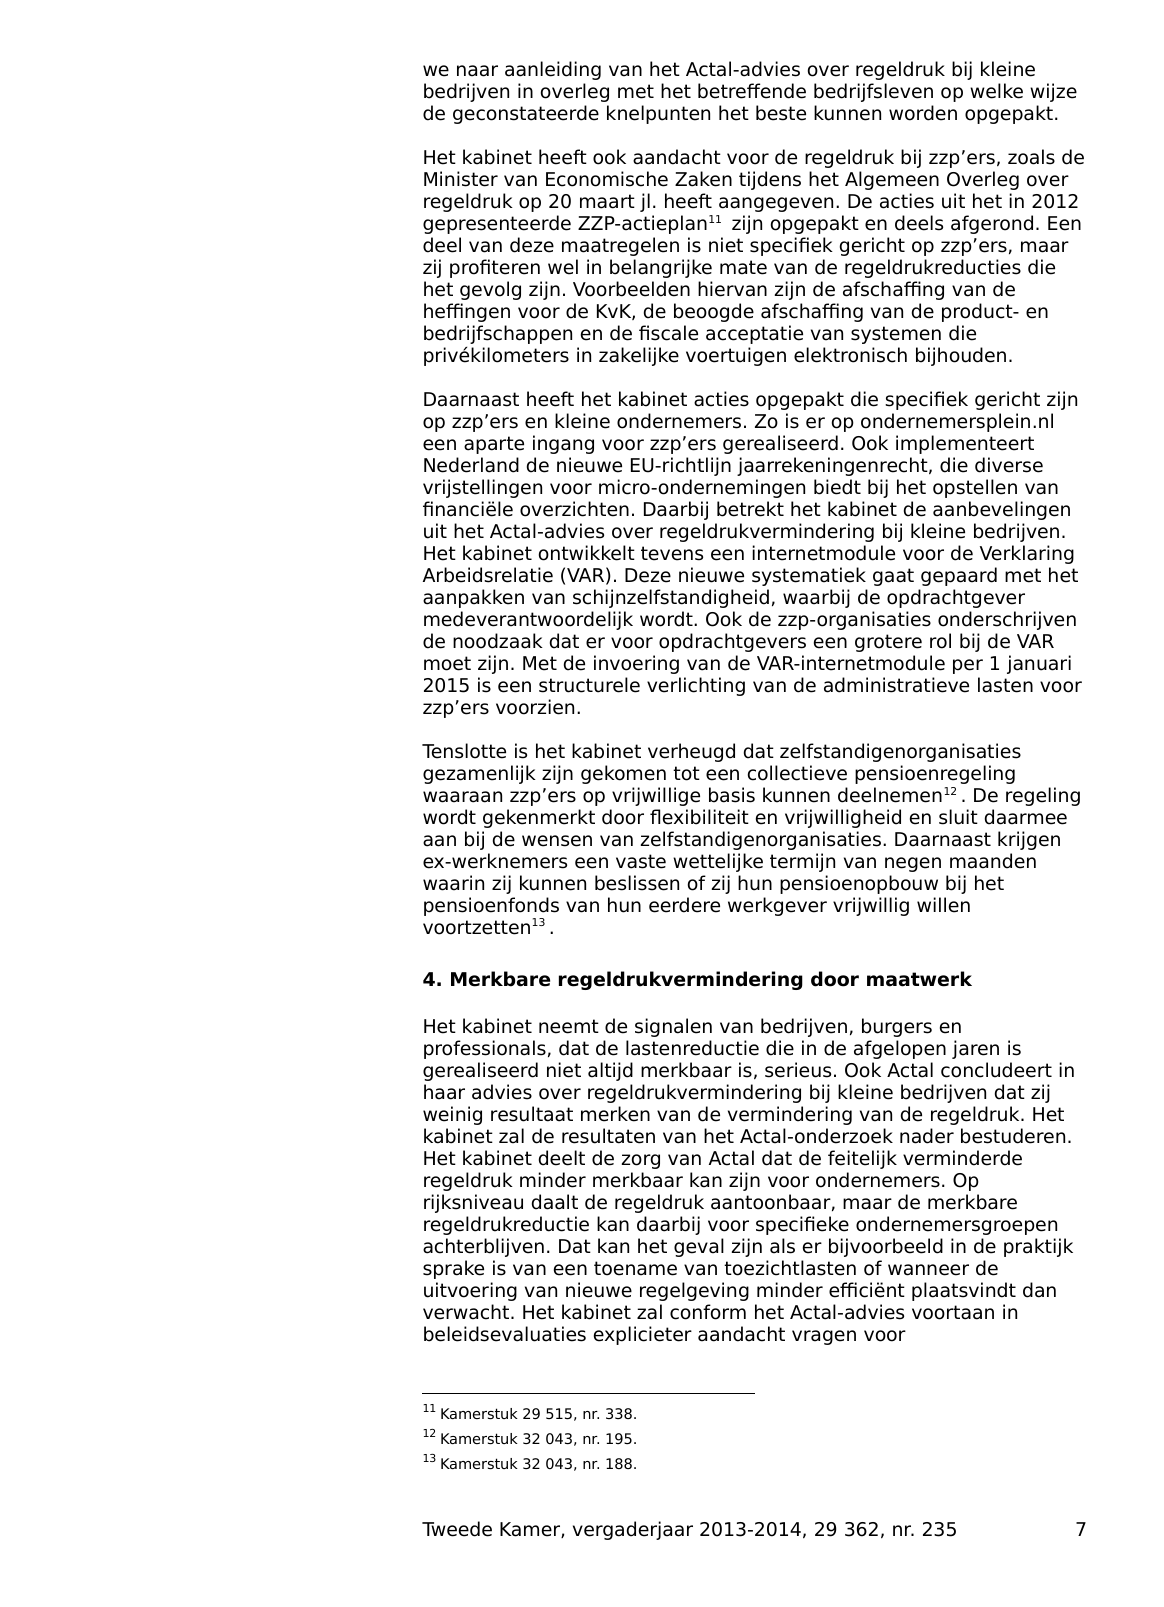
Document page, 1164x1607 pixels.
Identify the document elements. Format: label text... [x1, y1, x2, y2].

text Kamerstuk 32 043, nr. 188. [422, 1452, 1087, 1474]
text Het kabinet heeft ook aandacht voor de regeldruk bij zzp’ers, zoals de Minister van Economische Zaken tijdens het Algemeen Overleg over regeldruk op 20 maart jl. heeft aangegeven. De acties uit het in 2012 gepresenteerde ZZP-actieplan zijn opgepakt en deels afgerond. Een deel van deze maatregelen is niet specifiek gericht op zzp’ers, maar zij profiteren wel in belangrijke mate van de regeldrukreducties die het gevolg zijn. Voorbeelden hiervan zijn de afschaffing van de heffingen voor de KvK, de beoogde afschaffing van de product- en bedrijfschappen en de fiscale acceptatie van systemen die privékilometers in zakelijke voertuigen elektronisch bijhouden. [422, 147, 1087, 367]
text Het kabinet neemt de signalen van bedrijven, burgers en professionals, dat de lastenreductie die in de afgelopen jaren is gerealiseerd niet altijd merkbaar is, serieus. Ook Actal concludeert in haar advies over regeldrukvermindering bij kleine bedrijven dat zij weinig resultaat merken van de vermindering van de regeldruk. Het kabinet zal de resultaten van het Actal-onderzoek nader bestuderen. Het kabinet deelt de zorg van Actal dat de feitelijk verminderde regeldruk minder merkbaar kan zijn voor ondernemers. Op rijksniveau daalt de regeldruk aantoonbaar, maar de merkbare regeldrukreductie kan daarbij voor specifieke ondernemersgroepen achterblijven. Dat kan het geval zijn als er bijvoorbeeld in de praktijk sprake is van een toename van toezichtlasten of wanneer de uitvoering van nieuwe regelgeving minder efficiënt plaatsvindt dan verwacht. Het kabinet zal conform het Actal-advies voortaan in beleidsevaluaties explicieter aandacht vragen voor [422, 1016, 1087, 1346]
text Tenslotte is het kabinet verheugd dat zelfstandigenorganisaties gezamenlijk zijn gekomen tot een collectieve pensioenregeling waaraan zzp’ers op vrijwillige basis kunnen deelnemen. De regeling wordt gekenmerkt door flexibiliteit en vrijwilligheid en sluit daarmee aan bij de wensen van zelfstandigenorganisaties. Daarnaast krijgen ex-werknemers een vaste wettelijke termijn van negen maanden waarin zij kunnen beslissen of zij hun pensioenopbouw bij het pensioenfonds van hun eerdere werkgever vrijwillig willen voortzetten. [422, 741, 1087, 939]
text Kamerstuk 32 043, nr. 195. [422, 1427, 1087, 1449]
text we naar aanleiding van het Actal-advies over regeldruk bij kleine bedrijven in overleg met het betreffende bedrijfsleven op welke wijze de geconstateerde knelpunten het beste kunnen worden opgepakt. [422, 59, 1087, 125]
subtitle 4. Merkbare regeldrukvermindering door maatwerk [422, 969, 1087, 991]
text Daarnaast heeft het kabinet acties opgepakt die specifiek gericht zijn op zzp’ers en kleine ondernemers. Zo is er op ondernemersplein.nl een aparte ingang voor zzp’ers gerealiseerd. Ook implementeert Nederland de nieuwe EU-richtlijn jaarrekeningenrecht, die diverse vrijstellingen voor micro-ondernemingen biedt bij het opstellen van financiële overzichten. Daarbij betrekt het kabinet de aanbevelingen uit het Actal-advies over regeldrukvermindering bij kleine bedrijven. Het kabinet ontwikkelt tevens een internetmodule voor de Verklaring Arbeidsrelatie (VAR). Deze nieuwe systematiek gaat gepaard met het aanpakken van schijnzelfstandigheid, waarbij de opdrachtgever medeverantwoordelijk wordt. Ook de zzp-organisaties onderschrijven de noodzaak dat er voor opdrachtgevers een grotere rol bij de VAR moet zijn. Met de invoering van de VAR-internetmodule per 1 januari 2015 is een structurele verlichting van de administratieve lasten voor zzp’ers voorzien. [422, 389, 1087, 719]
text Kamerstuk 29 515, nr. 338. [422, 1402, 1087, 1424]
